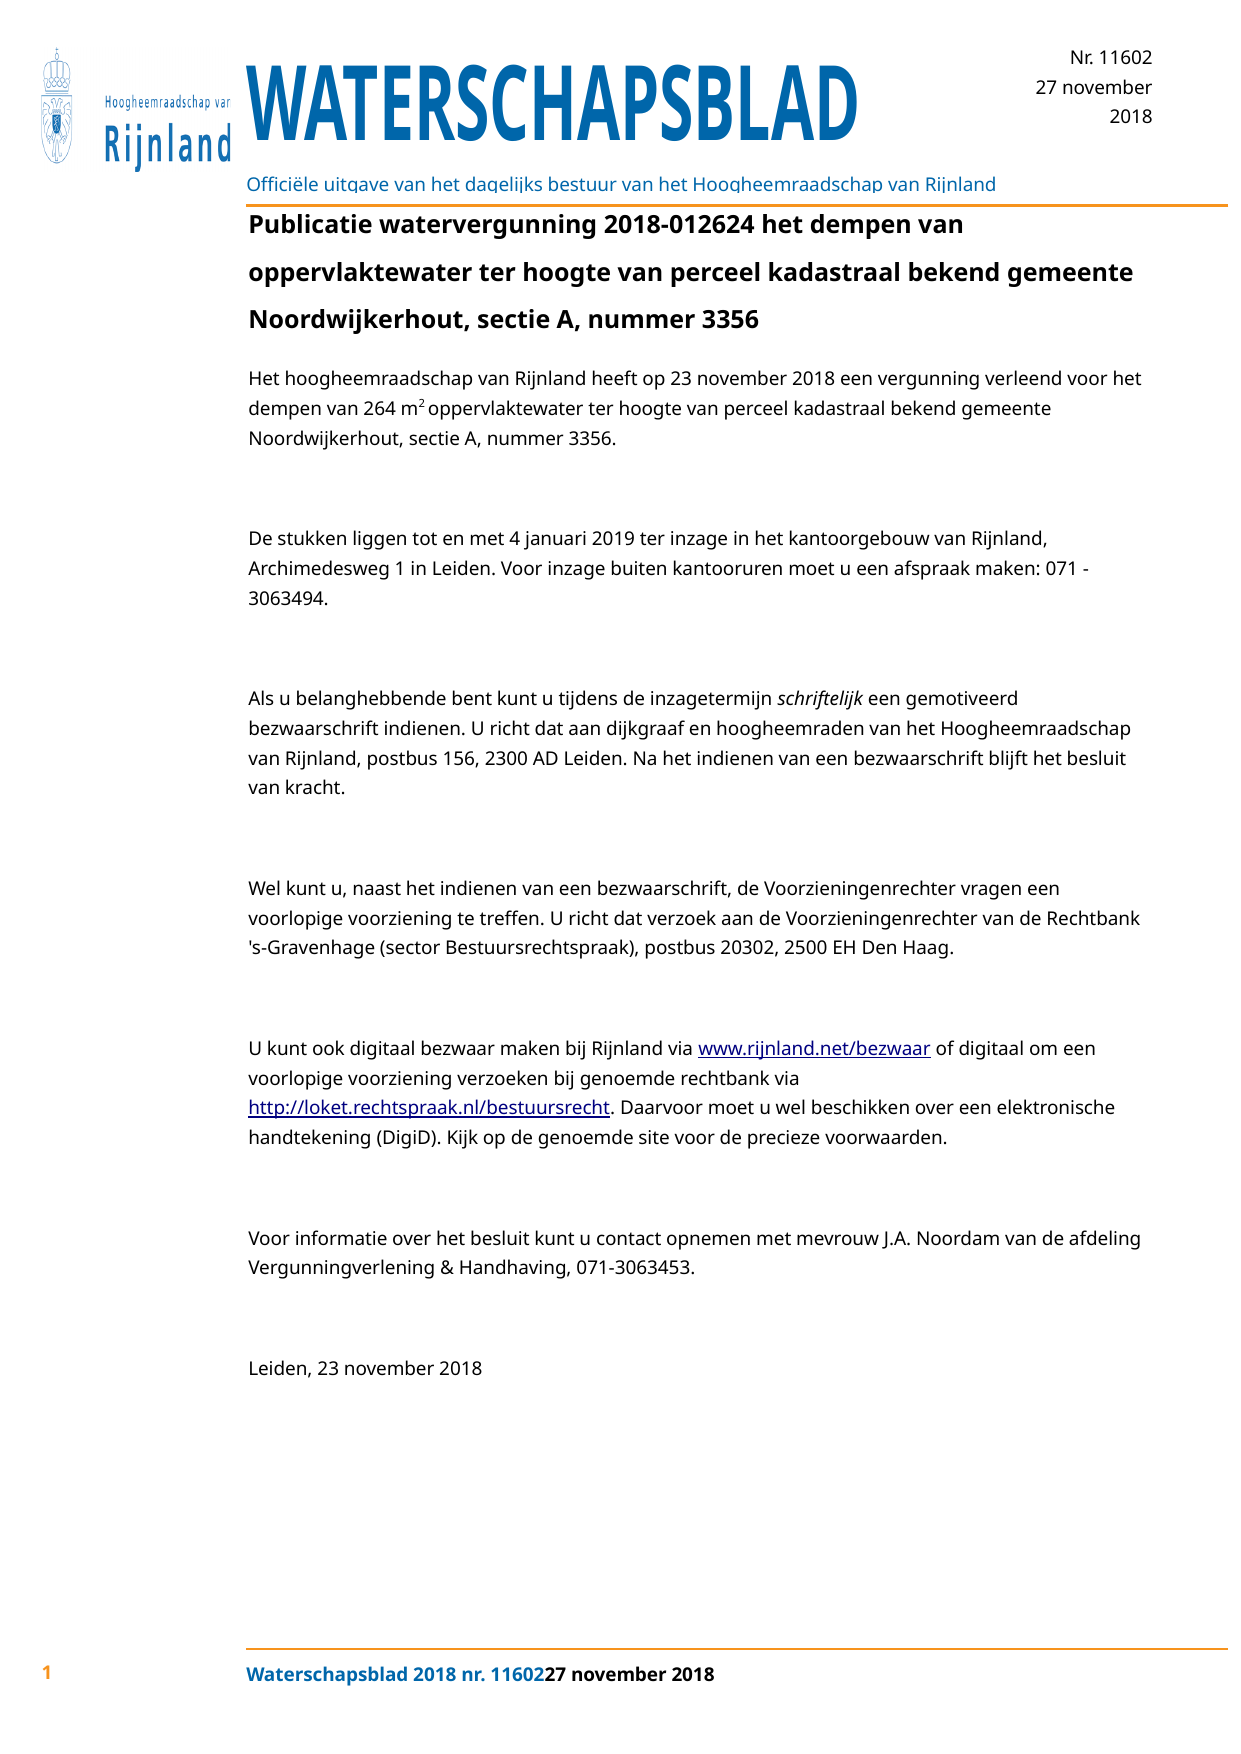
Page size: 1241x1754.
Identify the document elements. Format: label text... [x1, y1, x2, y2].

text U kunt ook digitaal bezwaar maken bij Rijnland via www.rijnland.net/bezwaar of digitaal om een voorlopige voorziening verzoeken bij genoemde rechtbank via http://loket.rechtspraak.nl/bestuursrecht. Daarvoor moet u wel beschikken over een elektronische handtekening (DigiD). Kijk op de genoemde site voor de precieze voorwaarden. [248, 1035, 1152, 1149]
text Wel kunt u, naast het indienen van een bezwaarschrift, de Voorzieningenrechter vragen een voorlopige voorziening te treffen. U richt dat verzoek aan de Voorzieningenrechter van de Rechtbank 's-Gravenhage (sector Bestuursrechtspraak), postbus 20302, 2500 EH Den Haag. [248, 875, 1152, 960]
picture [41, 47, 231, 172]
text Leiden, 23 november 2018 [248, 1355, 1152, 1381]
text Publicatie watervergunning 2018-012624 het dempen van oppervlaktewater ter hoogte van perceel kadastraal bekend gemeente Noordwijkerhout, sectie A, nummer 3356 [248, 207, 1152, 336]
text Voor informatie over het besluit kunt u contact opnemen met mevrouw J.A. Noordam van de afdeling Vergunningverlening & Handhaving, 071-3063453. [248, 1225, 1152, 1280]
text De stukken liggen tot en met 4 januari 2019 ter inzage in het kantoorgebouw van Rijnland, Archimedesweg 1 in Leiden. Voor inzage buiten kantooruren moet u een afspraak maken: 071 - 3063494. [248, 526, 1152, 610]
text Als u belanghebbende bent kunt u tijdens de inzagetermijn schriftelijk een gemotiveerd bezwaarschrift indienen. U richt dat aan dijkgraaf en hoogheemraden van het Hoogheemraadschap van Rijnland, postbus 156, 2300 AD Leiden. Na het indienen van een bezwaarschrift blijft het besluit van kracht. [248, 686, 1152, 800]
text Het hoogheemraadschap van Rijnland heeft op 23 november 2018 een vergunning verleend voor het dempen van 264 m2 oppervlaktewater ter hoogte van perceel kadastraal bekend gemeente Noordwijkerhout, sectie A, nummer 3356. [248, 366, 1152, 450]
